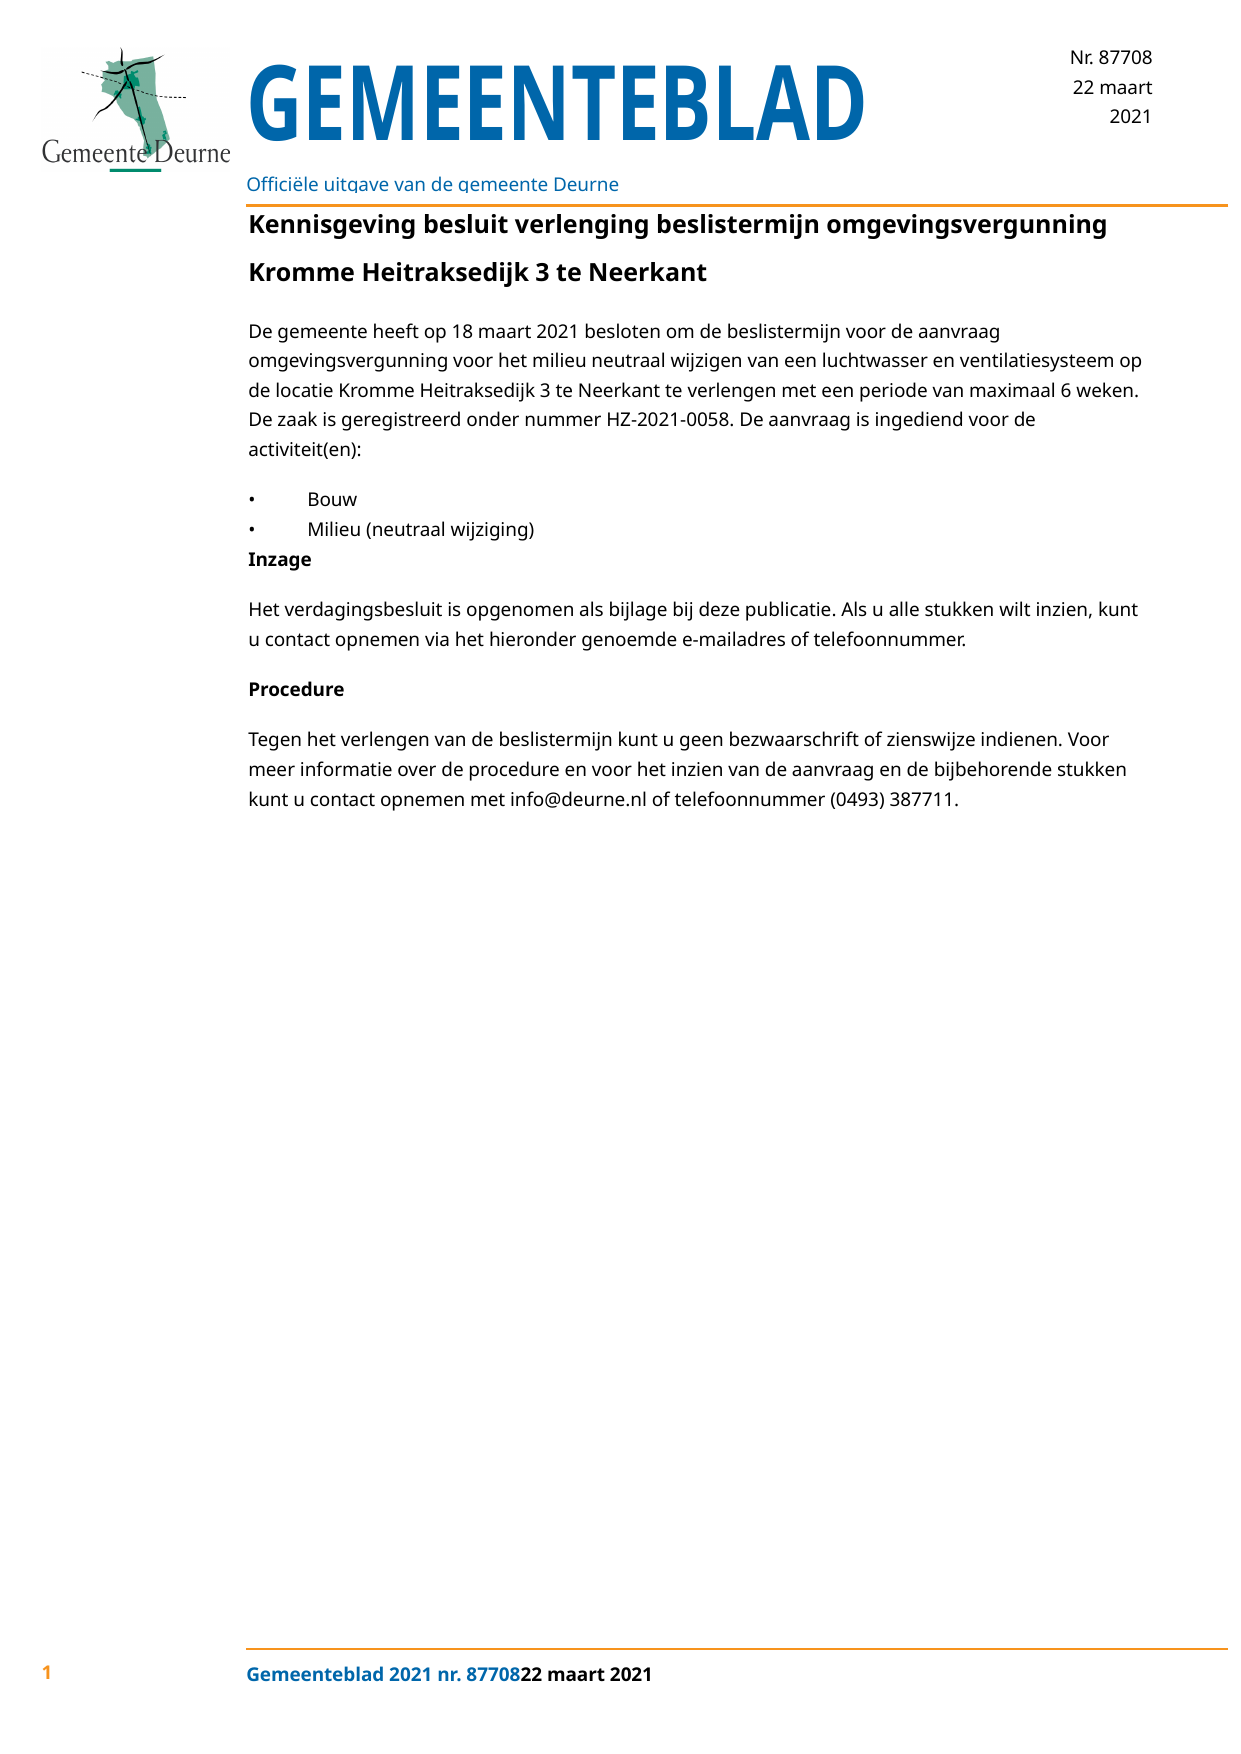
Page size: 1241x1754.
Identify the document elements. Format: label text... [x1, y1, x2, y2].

text Kennisgeving besluit verlenging beslistermijn omgevingsvergunning Kromme Heitraksedijk 3 te Neerkant [248, 207, 1152, 288]
text De gemeente heeft op 18 maart 2021 besloten om de beslistermijn voor de aanvraag omgevingsvergunning voor het milieu neutraal wijzigen van een luchtwasser en ventilatiesysteem op de locatie Kromme Heitraksedijk 3 te Neerkant te verlengen met een periode van maximaal 6 weken. De zaak is geregistreerd onder nummer HZ-2021-0058. De aanvraag is ingediend voor de activiteit(en): [248, 318, 1152, 462]
text Tegen het verlengen van de beslistermijn kunt u geen bezwaarschrift of zienswijze indienen. Voor meer informatie over de procedure en voor het inzien van de aanvraag en de bijbehorende stukken kunt u contact opnemen met info@deurne.nl of telefoonnummer (0493) 387711. [248, 727, 1152, 812]
picture [41, 47, 231, 172]
list Milieu (neutraal wijziging) [248, 516, 1152, 542]
text Inzage [248, 546, 1152, 572]
text Procedure [248, 676, 1152, 702]
list Bouw [248, 487, 1152, 512]
text Het verdagingsbesluit is opgenomen als bijlage bij deze publicatie. Als u alle stukken wilt inzien, kunt u contact opnemen via het hieronder genoemde e-mailadres of telefoonnummer. [248, 596, 1152, 652]
